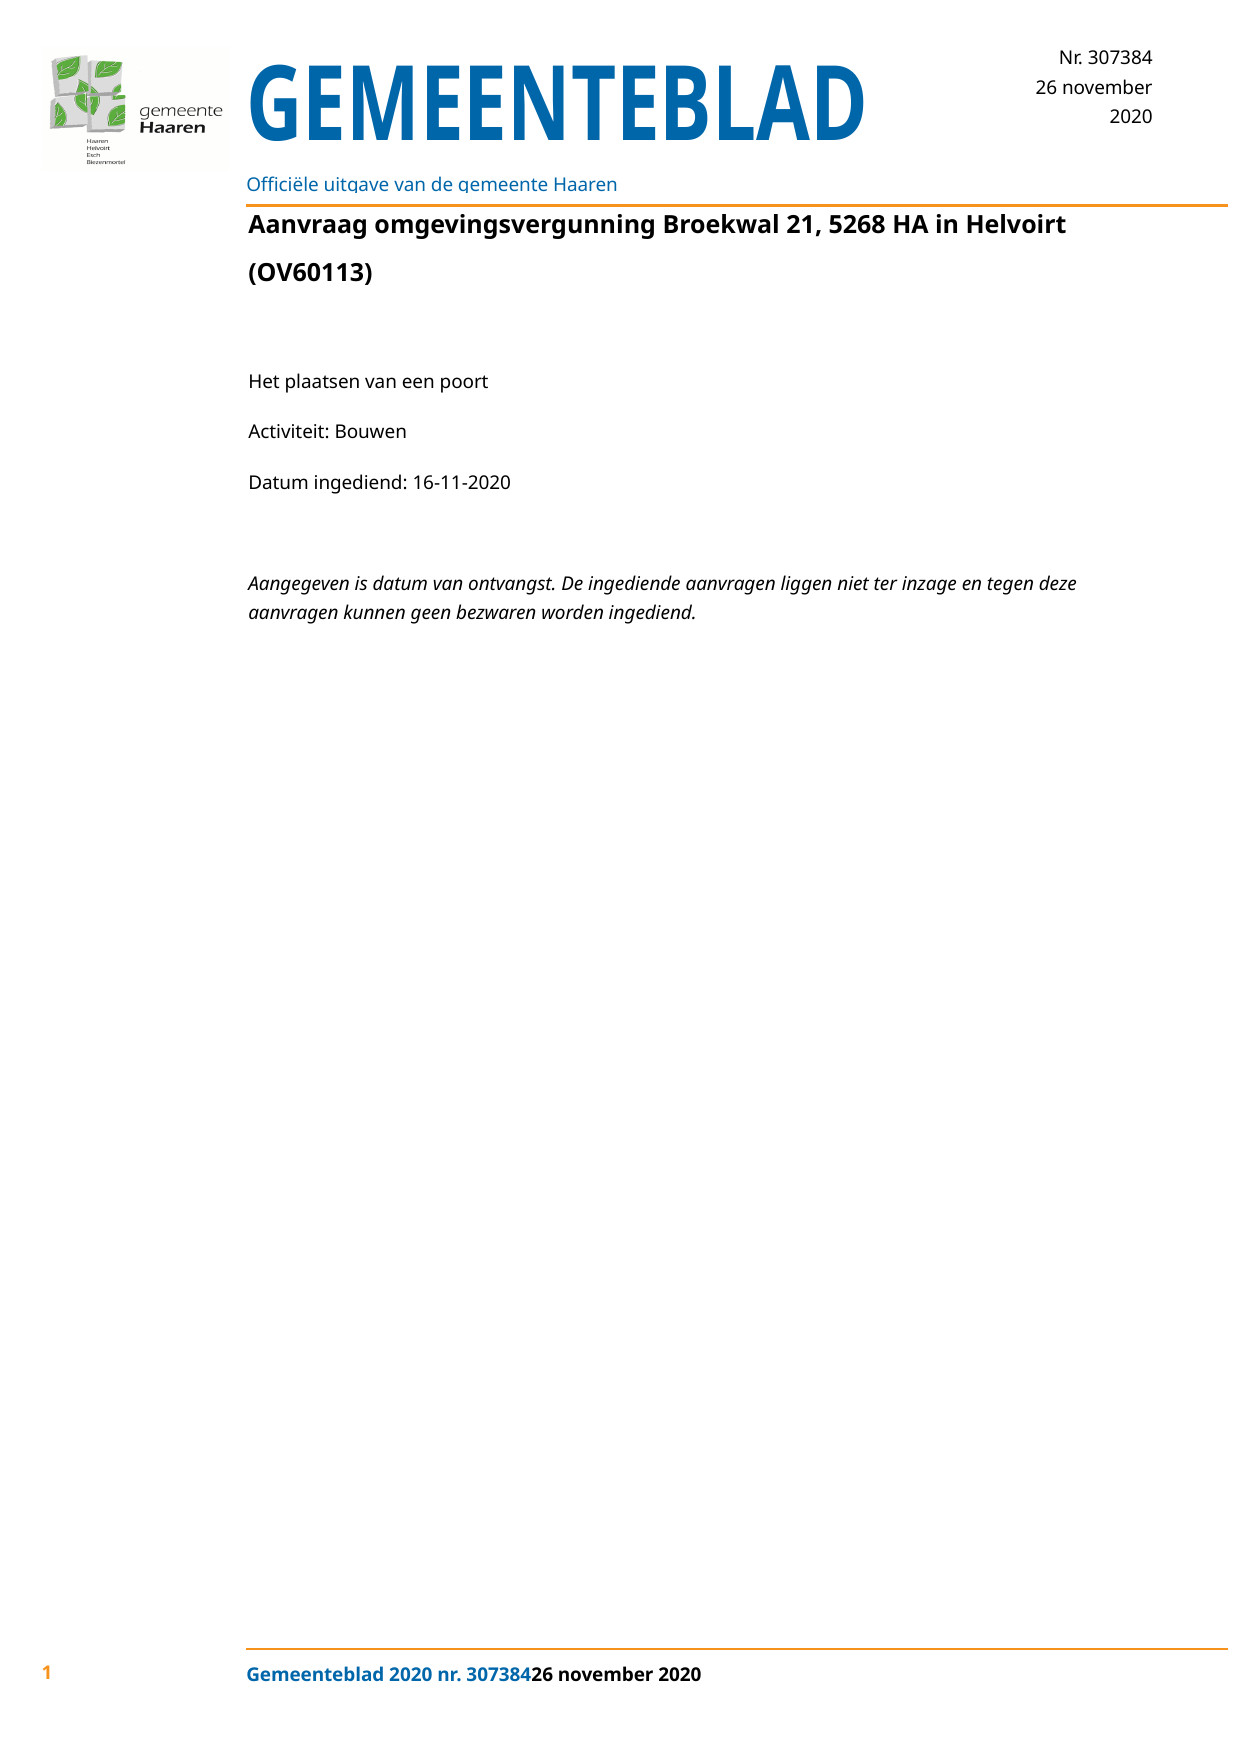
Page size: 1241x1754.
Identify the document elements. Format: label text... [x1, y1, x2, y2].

text Aanvraag omgevingsvergunning Broekwal 21, 5268 HA in Helvoirt (OV60113) [248, 207, 1152, 288]
text Activiteit: Bouwen [248, 419, 1152, 444]
picture [41, 47, 231, 172]
text Datum ingediend: 16-11-2020 [248, 469, 1152, 495]
text Aangegeven is datum van ontvangst. De ingediende aanvragen liggen niet ter inzage en tegen deze aanvragen kunnen geen bezwaren worden ingediend. [248, 570, 1152, 625]
text Het plaatsen van een poort [248, 368, 1152, 394]
